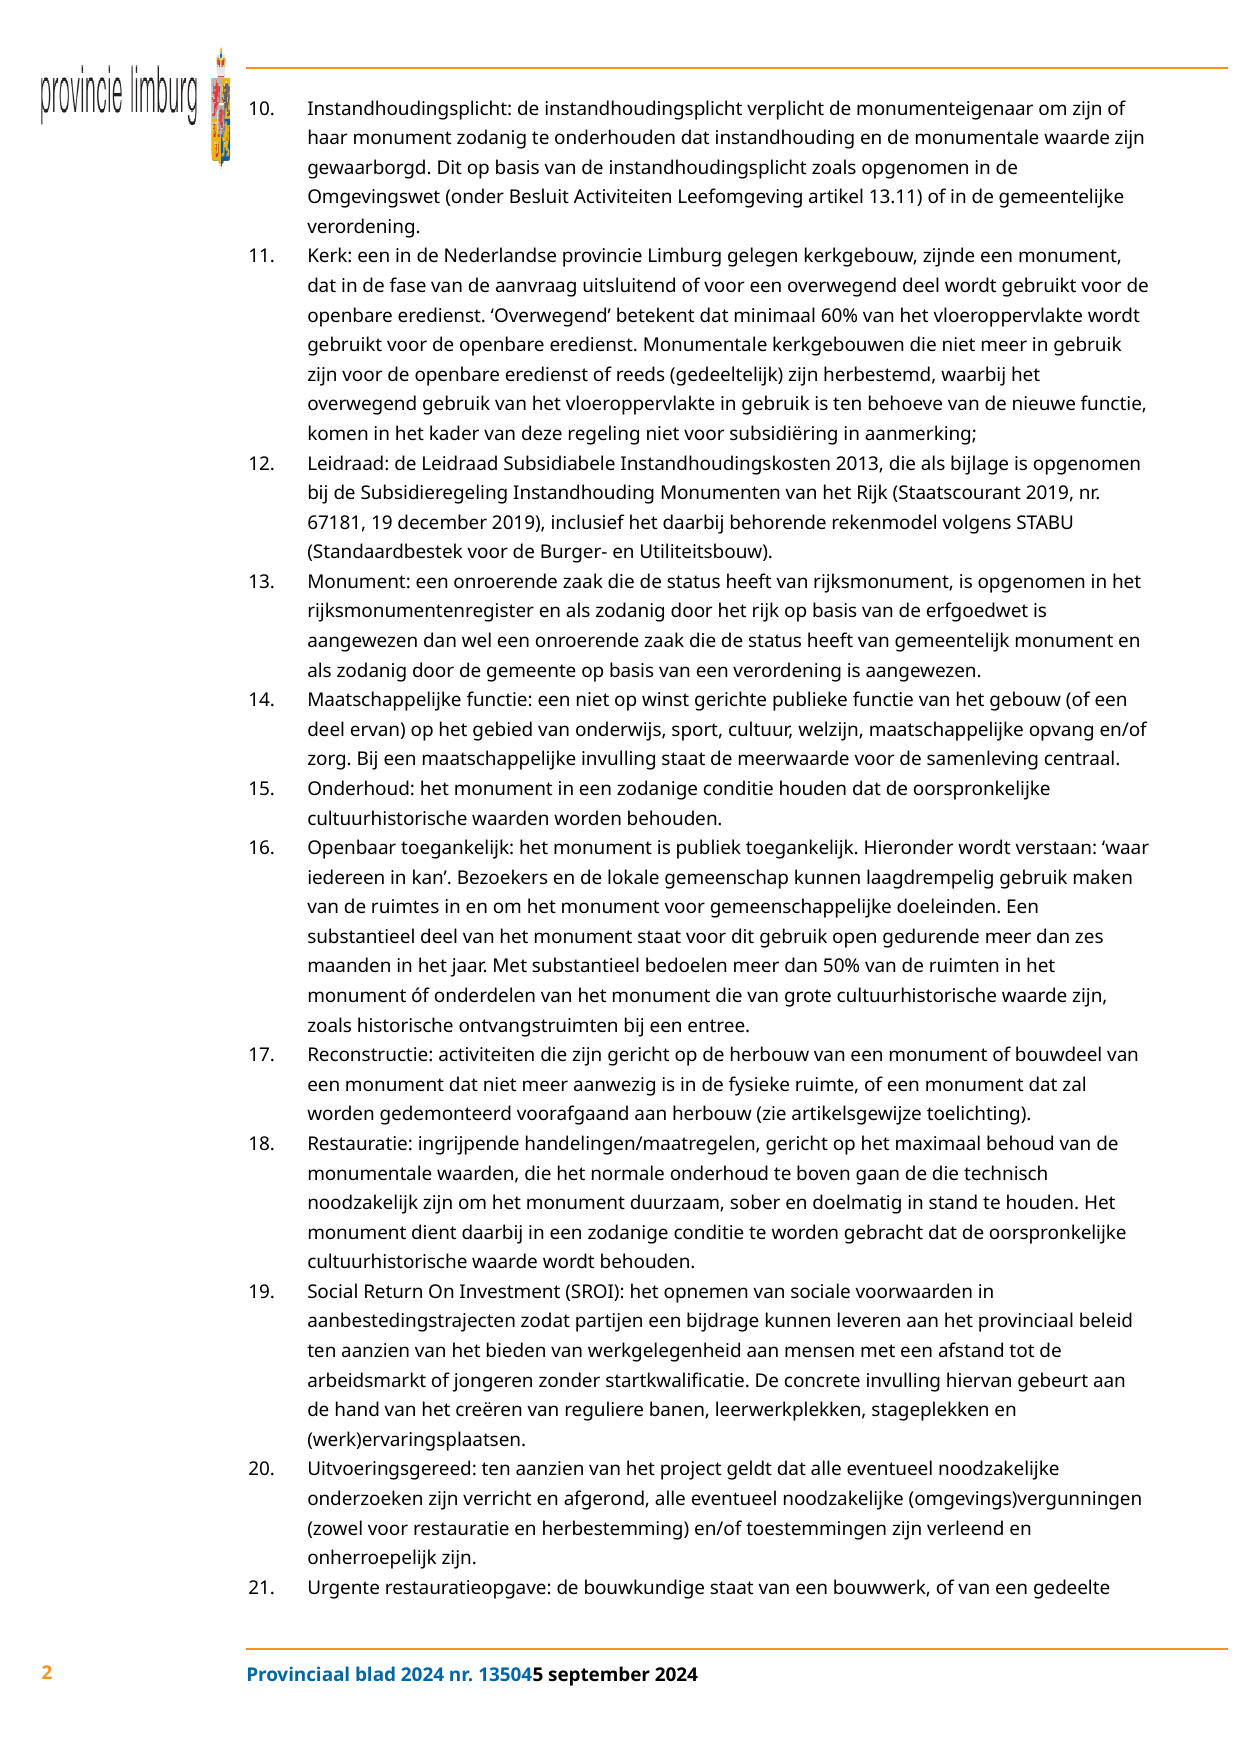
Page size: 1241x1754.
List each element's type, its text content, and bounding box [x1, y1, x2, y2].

picture [41, 47, 231, 172]
list Instandhoudingsplicht: de instandhoudingsplicht verplicht de monumenteigenaar om zijn of haar monument zodanig te onderhouden dat instandhouding en de monumentale waarde zijn gewaarborgd. Dit op basis van de instandhoudingsplicht zoals opgenomen in de Omgevingswet (onder Besluit Activiteiten Leefomgeving artikel 13.11) of in de gemeentelijke verordening. [248, 95, 1152, 239]
list Social Return On Investment (SROI): het opnemen van sociale voorwaarden in aanbestedingstrajecten zodat partijen een bijdrage kunnen leveren aan het provinciaal beleid ten aanzien van het bieden van werkgelegenheid aan mensen met een afstand tot de arbeidsmarkt of jongeren zonder startkwalificatie. De concrete invulling hiervan gebeurt aan de hand van het creëren van reguliere banen, leerwerkplekken, stageplekken en (werk)ervaringsplaatsen. [248, 1278, 1152, 1452]
list Onderhoud: het monument in een zodanige conditie houden dat de oorspronkelijke cultuurhistorische waarden worden behouden. [248, 775, 1152, 831]
list Kerk: een in de Nederlandse provincie Limburg gelegen kerkgebouw, zijnde een monument, dat in de fase van de aanvraag uitsluitend of voor een overwegend deel wordt gebruikt voor de openbare eredienst. ‘Overwegend’ betekent dat minimaal 60% van het vloeroppervlakte wordt gebruikt voor de openbare eredienst. Monumentale kerkgebouwen die niet meer in gebruik zijn voor de openbare eredienst of reeds (gedeeltelijk) zijn herbestemd, waarbij het overwegend gebruik van het vloeroppervlakte in gebruik is ten behoeve van de nieuwe functie, komen in het kader van deze regeling niet voor subsidiëring in aanmerking; [248, 243, 1152, 446]
list Urgente restauratieopgave: de bouwkundige staat van een bouwwerk, of van een gedeelte [248, 1574, 1152, 1600]
list Leidraad: de Leidraad Subsidiabele Instandhoudingskosten 2013, die als bijlage is opgenomen bij de Subsidieregeling Instandhouding Monumenten van het Rijk (Staatscourant 2019, nr. 67181, 19 december 2019), inclusief het daarbij behorende rekenmodel volgens STABU (Standaardbestek voor de Burger- en Utiliteitsbouw). [248, 450, 1152, 564]
list Openbaar toegankelijk: het monument is publiek toegankelijk. Hieronder wordt verstaan: ‘waar iedereen in kan’. Bezoekers en de lokale gemeenschap kunnen laagdrempelig gebruik maken van de ruimtes in en om het monument voor gemeenschappelijke doeleinden. Een substantieel deel van het monument staat voor dit gebruik open gedurende meer dan zes maanden in het jaar. Met substantieel bedoelen meer dan 50% van de ruimten in het monument óf onderdelen van het monument die van grote cultuurhistorische waarde zijn, zoals historische ontvangstruimten bij een entree. [248, 834, 1152, 1038]
list Maatschappelijke functie: een niet op winst gerichte publieke functie van het gebouw (of een deel ervan) op het gebied van onderwijs, sport, cultuur, welzijn, maatschappelijke opvang en/of zorg. Bij een maatschappelijke invulling staat de meerwaarde voor de samenleving centraal. [248, 686, 1152, 771]
list Uitvoeringsgereed: ten aanzien van het project geldt dat alle eventueel noodzakelijke onderzoeken zijn verricht en afgerond, alle eventueel noodzakelijke (omgevings)vergunningen (zowel voor restauratie en herbestemming) en/of toestemmingen zijn verleend en onherroepelijk zijn. [248, 1456, 1152, 1570]
list Restauratie: ingrijpende handelingen/maatregelen, gericht op het maximaal behoud van de monumentale waarden, die het normale onderhoud te boven gaan de die technisch noodzakelijk zijn om het monument duurzaam, sober en doelmatig in stand te houden. Het monument dient daarbij in een zodanige conditie te worden gebracht dat de oorspronkelijke cultuurhistorische waarde wordt behouden. [248, 1130, 1152, 1274]
list Reconstructie: activiteiten die zijn gericht op de herbouw van een monument of bouwdeel van een monument dat niet meer aanwezig is in de fysieke ruimte, of een monument dat zal worden gedemonteerd voorafgaand aan herbouw (zie artikelsgewijze toelichting). [248, 1041, 1152, 1126]
list Monument: een onroerende zaak die de status heeft van rijksmonument, is opgenomen in het rijksmonumentenregister en als zodanig door het rijk op basis van de erfgoedwet is aangewezen dan wel een onroerende zaak die de status heeft van gemeentelijk monument en als zodanig door de gemeente op basis van een verordening is aangewezen. [248, 568, 1152, 683]
